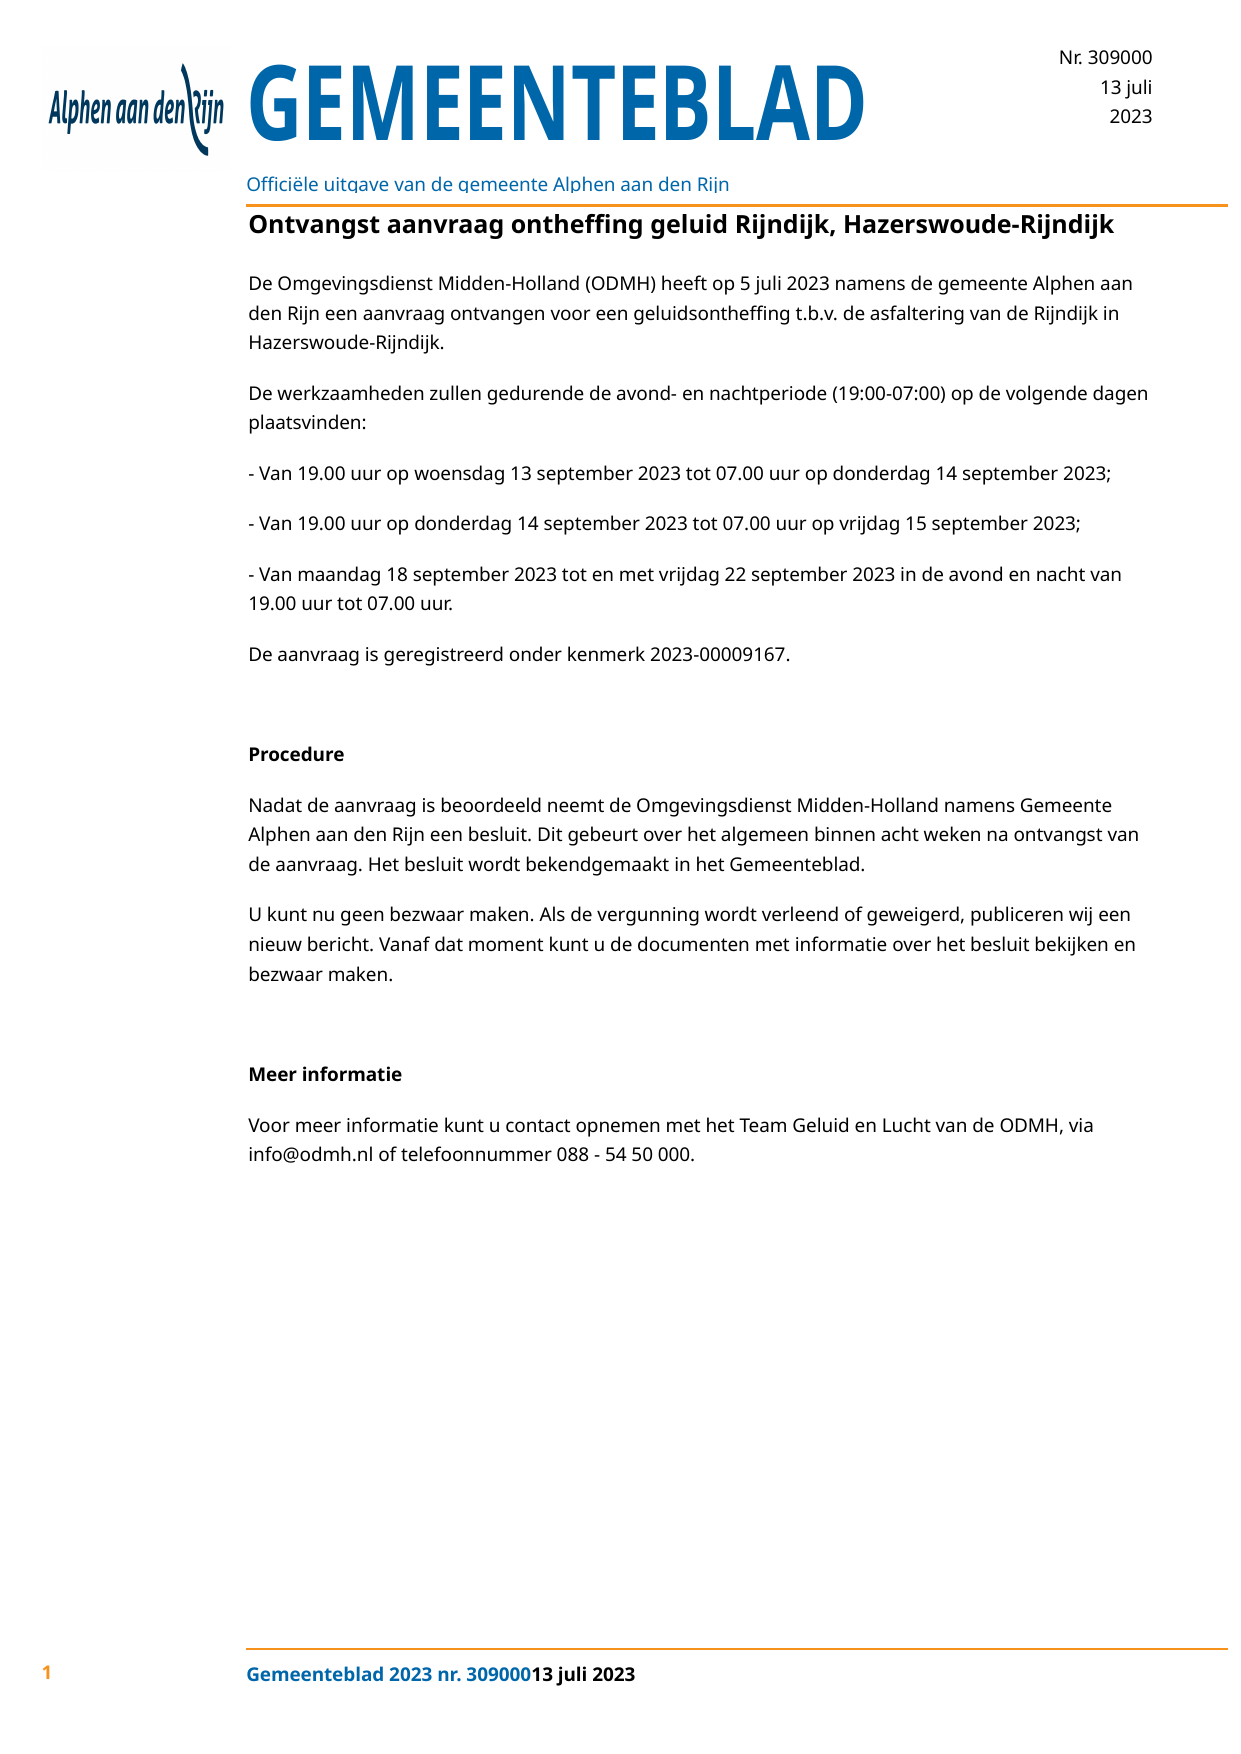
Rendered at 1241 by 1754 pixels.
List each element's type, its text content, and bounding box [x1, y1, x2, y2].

text U kunt nu geen bezwaar maken. Als de vergunning wordt verleend of geweigerd, publiceren wij een nieuw bericht. Vanaf dat moment kunt u de documenten met informatie over het besluit bekijken en bezwaar maken. [248, 902, 1152, 986]
text Meer informatie [248, 1062, 1152, 1087]
text De aanvraag is geregistreerd onder kenmerk 2023-00009167. [248, 641, 1152, 666]
text De werkzaamheden zullen gedurende de avond- en nachtperiode (19:00-07:00) op de volgende dagen plaatsvinden: [248, 380, 1152, 435]
text De Omgevingsdienst Midden-Holland (ODMH) heeft op 5 juli 2023 namens de gemeente Alphen aan den Rijn een aanvraag ontvangen voor een geluidsontheffing t.b.v. de asfaltering van de Rijndijk in Hazerswoude-Rijndijk. [248, 270, 1152, 355]
text - Van 19.00 uur op woensdag 13 september 2023 tot 07.00 uur op donderdag 14 september 2023; [248, 460, 1152, 486]
text Ontvangst aanvraag ontheffing geluid Rijndijk, Hazerswoude-Rijndijk [248, 207, 1152, 241]
text - Van maandag 18 september 2023 tot en met vrijdag 22 september 2023 in de avond en nacht van 19.00 uur tot 07.00 uur. [248, 561, 1152, 616]
text Nadat de aanvraag is beoordeeld neemt de Omgevingsdienst Midden-Holland namens Gemeente Alphen aan den Rijn een besluit. Dit gebeurt over het algemeen binnen acht weken na ontvangst van de aanvraag. Het besluit wordt bekendgemaakt in het Gemeenteblad. [248, 792, 1152, 877]
text - Van 19.00 uur op donderdag 14 september 2023 tot 07.00 uur op vrijdag 15 september 2023; [248, 510, 1152, 536]
picture [41, 47, 231, 172]
text Voor meer informatie kunt u contact opnemen met het Team Geluid en Lucht van de ODMH, via info@odmh.nl of telefoonnummer 088 - 54 50 000. [248, 1112, 1152, 1167]
text Procedure [248, 742, 1152, 767]
